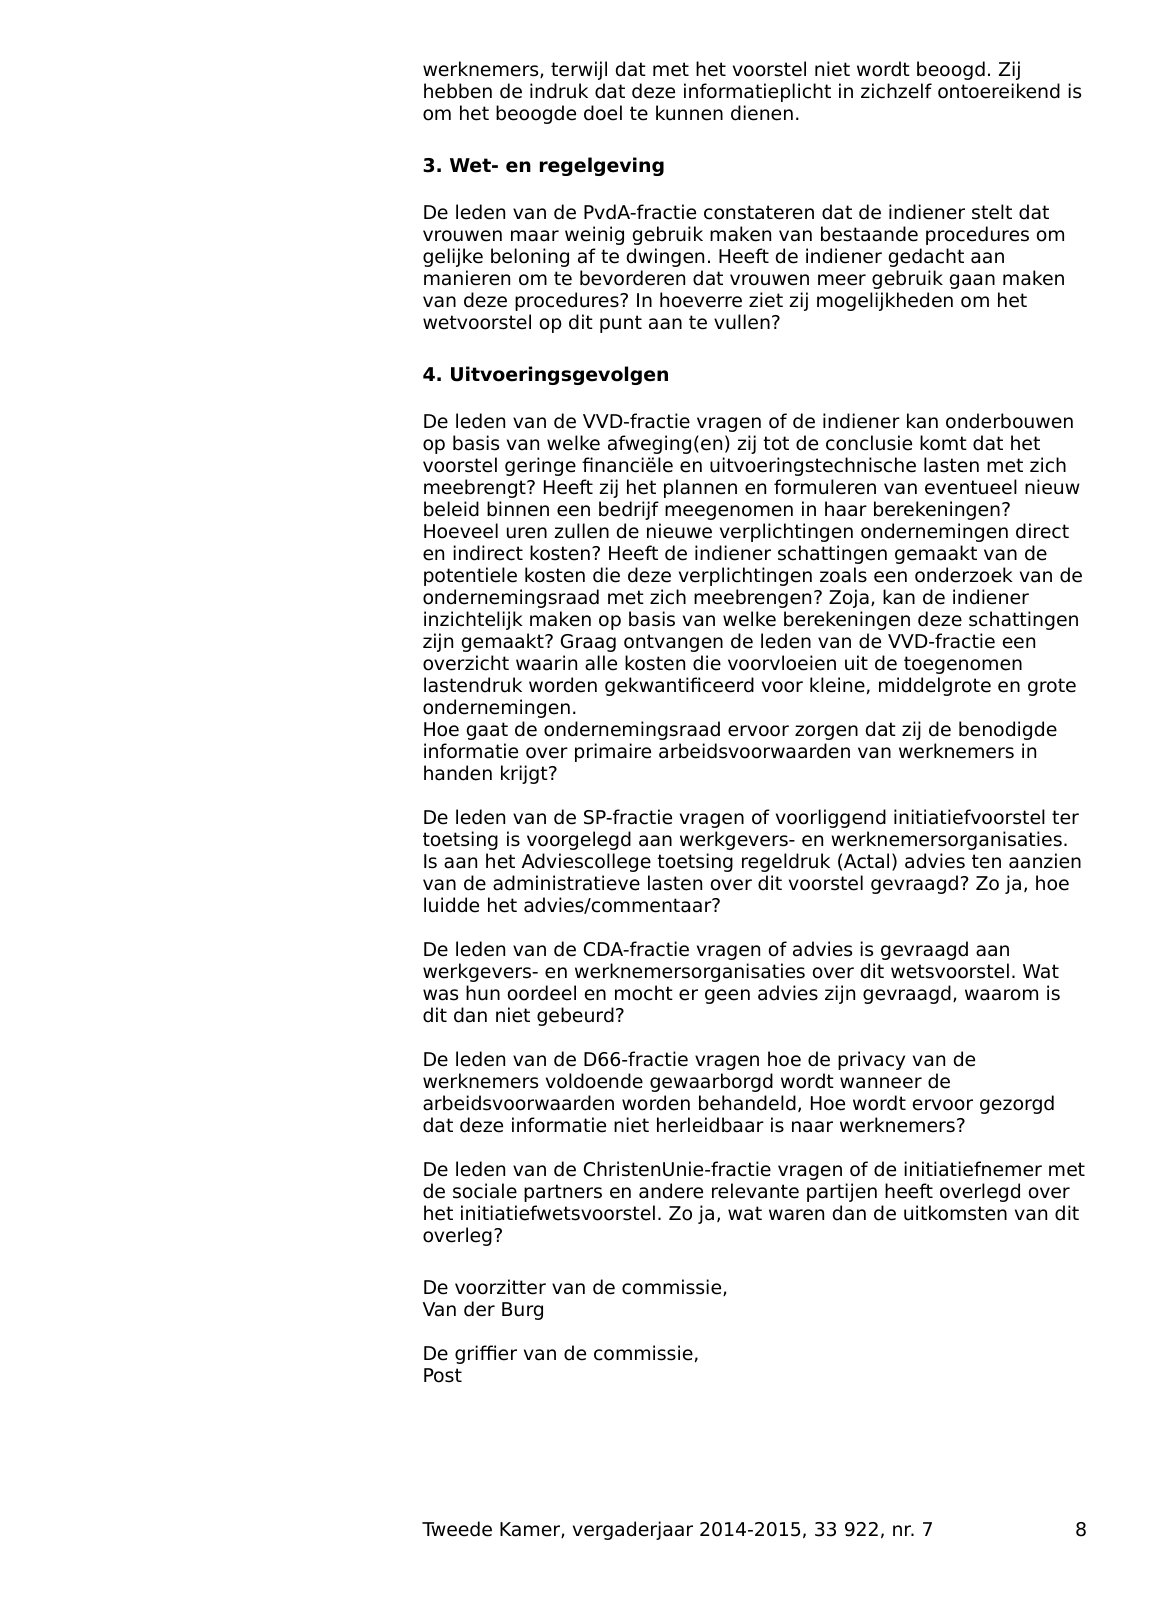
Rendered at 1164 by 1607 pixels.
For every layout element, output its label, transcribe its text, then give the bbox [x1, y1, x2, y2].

subtitle 4. Uitvoeringsgevolgen [422, 364, 1087, 386]
text werknemers, terwijl dat met het voorstel niet wordt beoogd. Zij hebben de indruk dat deze informatieplicht in zichzelf ontoereikend is om het beoogde doel te kunnen dienen. [422, 59, 1087, 125]
text De leden van de SP-fractie vragen of voorliggend initiatiefvoorstel ter toetsing is voorgelegd aan werkgevers- en werknemersorganisaties. Is aan het Adviescollege toetsing regeldruk (Actal) advies ten aanzien van de administratieve lasten over dit voorstel gevraagd? Zo ja, hoe luidde het advies/commentaar? [422, 807, 1087, 917]
text De griffier van de commissie, Post [422, 1343, 1087, 1387]
text Hoeveel uren zullen de nieuwe verplichtingen ondernemingen direct en indirect kosten? Heeft de indiener schattingen gemaakt van de potentiele kosten die deze verplichtingen zoals een onderzoek van de ondernemingsraad met zich meebrengen? Zoja, kan de indiener inzichtelijk maken op basis van welke berekeningen deze schattingen zijn gemaakt? Graag ontvangen de leden van de VVD-fractie een overzicht waarin alle kosten die voorvloeien uit de toegenomen lastendruk worden gekwantificeerd voor kleine, middelgrote en grote ondernemingen. [422, 521, 1087, 718]
text De voorzitter van de commissie, Van der Burg [422, 1277, 1087, 1321]
text De leden van de D66-fractie vragen hoe de privacy van de werknemers voldoende gewaarborgd wordt wanneer de arbeidsvoorwaarden worden behandeld, Hoe wordt ervoor gezorgd dat deze informatie niet herleidbaar is naar werknemers? [422, 1049, 1087, 1137]
text De leden van de VVD-fractie vragen of de indiener kan onderbouwen op basis van welke afweging(en) zij tot de conclusie komt dat het voorstel geringe financiële en uitvoeringstechnische lasten met zich meebrengt? Heeft zij het plannen en formuleren van eventueel nieuw beleid binnen een bedrijf meegenomen in haar berekeningen? [422, 411, 1087, 521]
text De leden van de ChristenUnie-fractie vragen of de initiatiefnemer met de sociale partners en andere relevante partijen heeft overlegd over het initiatiefwetsvoorstel. Zo ja, wat waren dan de uitkomsten van dit overleg? [422, 1159, 1087, 1247]
text De leden van de CDA-fractie vragen of advies is gevraagd aan werkgevers- en werknemersorganisaties over dit wetsvoorstel. Wat was hun oordeel en mocht er geen advies zijn gevraagd, waarom is dit dan niet gebeurd? [422, 939, 1087, 1027]
text De leden van de PvdA-fractie constateren dat de indiener stelt dat vrouwen maar weinig gebruik maken van bestaande procedures om gelijke beloning af te dwingen. Heeft de indiener gedacht aan manieren om te bevorderen dat vrouwen meer gebruik gaan maken van deze procedures? In hoeverre ziet zij mogelijkheden om het wetvoorstel op dit punt aan te vullen? [422, 202, 1087, 334]
subtitle 3. Wet- en regelgeving [422, 155, 1087, 177]
text Hoe gaat de ondernemingsraad ervoor zorgen dat zij de benodigde informatie over primaire arbeidsvoorwaarden van werknemers in handen krijgt? [422, 718, 1087, 784]
